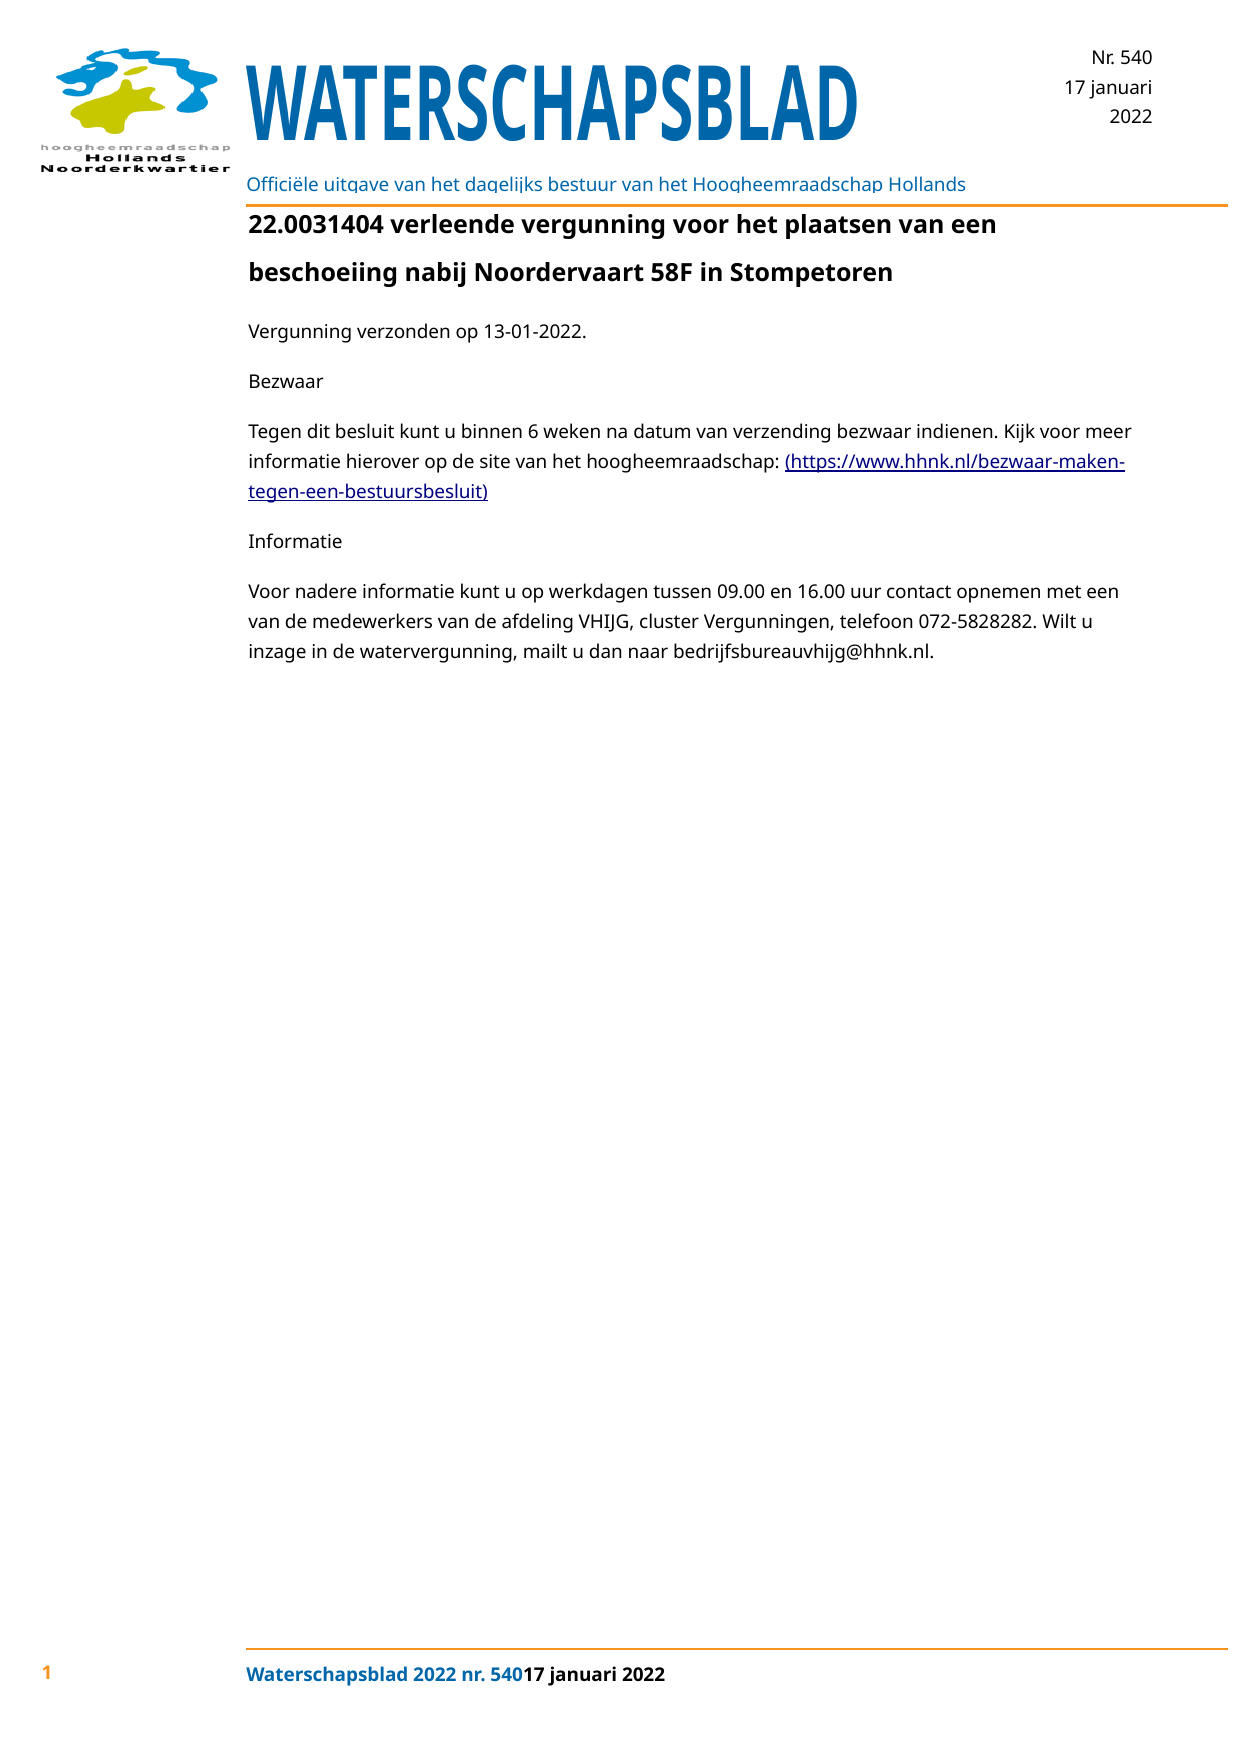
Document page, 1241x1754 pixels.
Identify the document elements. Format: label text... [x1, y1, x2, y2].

text Bezwaar [248, 368, 1152, 394]
text Vergunning verzonden op 13-01-2022. [248, 318, 1152, 344]
text Voor nadere informatie kunt u op werkdagen tussen 09.00 en 16.00 uur contact opnemen met een van de medewerkers van de afdeling VHIJG, cluster Vergunningen, telefoon 072-5828282. Wilt u inzage in de watervergunning, mailt u dan naar bedrijfsbureauvhijg@hhnk.nl. [248, 579, 1152, 664]
text 22.0031404 verleende vergunning voor het plaatsen van een beschoeiing nabij Noordervaart 58F in Stompetoren [248, 207, 1152, 288]
text Tegen dit besluit kunt u binnen 6 weken na datum van verzending bezwaar indienen. Kijk voor meer informatie hierover op de site van het hoogheemraadschap: (https://www.hhnk.nl/bezwaar-maken-tegen-een-bestuursbesluit) [248, 419, 1152, 504]
picture [41, 47, 231, 172]
text Informatie [248, 528, 1152, 554]
